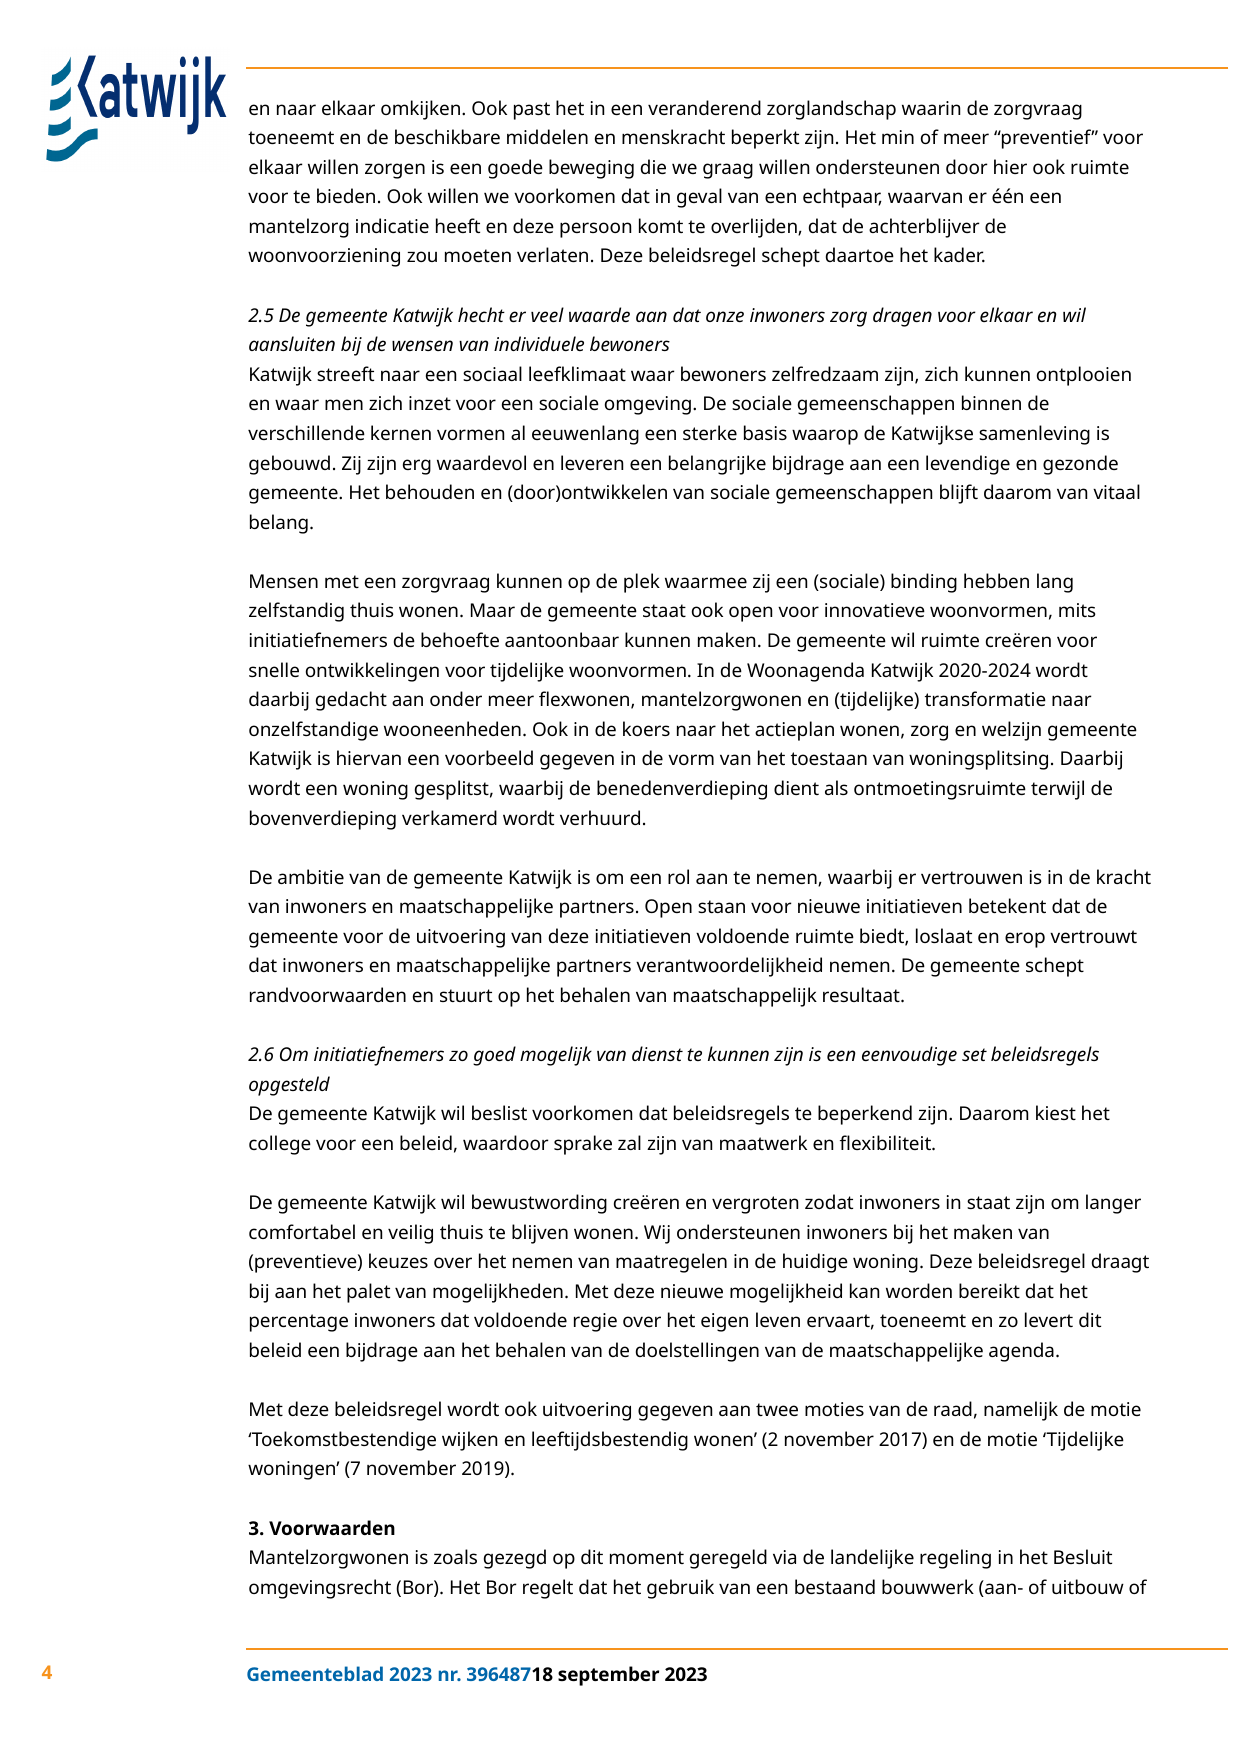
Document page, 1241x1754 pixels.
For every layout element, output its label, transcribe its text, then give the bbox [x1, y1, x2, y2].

text 3. Voorwaarden [248, 1515, 1152, 1541]
text Mantelzorgwonen is zoals gezegd op dit moment geregeld via de landelijke regeling in het Besluit omgevingsrecht (Bor). Het Bor regelt dat het gebruik van een bestaand bouwwerk (aan- of uitbouw of [248, 1544, 1152, 1600]
text 2.5 De gemeente Katwijk hecht er veel waarde aan dat onze inwoners zorg dragen voor elkaar en wil aansluiten bij de wensen van individuele bewoners [248, 302, 1152, 357]
text en naar elkaar omkijken. Ook past het in een veranderend zorglandschap waarin de zorgvraag toeneemt en de beschikbare middelen en menskracht beperkt zijn. Het min of meer “preventief” voor elkaar willen zorgen is een goede beweging die we graag willen ondersteunen door hier ook ruimte voor te bieden. Ook willen we voorkomen dat in geval van een echtpaar, waarvan er één een mantelzorg indicatie heeft en deze persoon komt te overlijden, dat de achterblijver de woonvoorziening zou moeten verlaten. Deze beleidsregel schept daartoe het kader. [248, 95, 1152, 268]
text De ambitie van de gemeente Katwijk is om een rol aan te nemen, waarbij er vertrouwen is in de kracht van inwoners en maatschappelijke partners. Open staan voor nieuwe initiatieven betekent dat de gemeente voor de uitvoering van deze initiatieven voldoende ruimte biedt, loslaat en erop vertrouwt dat inwoners en maatschappelijke partners verantwoordelijkheid nemen. De gemeente schept randvoorwaarden en stuurt op het behalen van maatschappelijk resultaat. [248, 864, 1152, 1008]
text Met deze beleidsregel wordt ook uitvoering gegeven aan twee moties van de raad, namelijk de motie ‘Toekomstbestendige wijken en leeftijdsbestendig wonen’ (2 november 2017) en de motie ‘Tijdelijke woningen’ (7 november 2019). [248, 1396, 1152, 1481]
text Katwijk streeft naar een sociaal leefklimaat waar bewoners zelfredzaam zijn, zich kunnen ontplooien en waar men zich inzet voor een sociale omgeving. De sociale gemeenschappen binnen de verschillende kernen vormen al eeuwenlang een sterke basis waarop de Katwijkse samenleving is gebouwd. Zij zijn erg waardevol en leveren een belangrijke bijdrage aan een levendige en gezonde gemeente. Het behouden en (door)ontwikkelen van sociale gemeenschappen blijft daarom van vitaal belang. [248, 361, 1152, 535]
text De gemeente Katwijk wil beslist voorkomen dat beleidsregels te beperkend zijn. Daarom kiest het college voor een beleid, waardoor sprake zal zijn van maatwerk en flexibiliteit. [248, 1101, 1152, 1156]
text 2.6 Om initiatiefnemers zo goed mogelijk van dienst te kunnen zijn is een eenvoudige set beleidsregels opgesteld [248, 1041, 1152, 1097]
picture [41, 47, 231, 172]
text De gemeente Katwijk wil bewustwording creëren en vergroten zodat inwoners in staat zijn om langer comfortabel en veilig thuis te blijven wonen. Wij ondersteunen inwoners bij het maken van (preventieve) keuzes over het nemen van maatregelen in de huidige woning. Deze beleidsregel draagt bij aan het palet van mogelijkheden. Met deze nieuwe mogelijkheid kan worden bereikt dat het percentage inwoners dat voldoende regie over het eigen leven ervaart, toeneemt en zo levert dit beleid een bijdrage aan het behalen van de doelstellingen van de maatschappelijke agenda. [248, 1189, 1152, 1363]
text Mensen met een zorgvraag kunnen op de plek waarmee zij een (sociale) binding hebben lang zelfstandig thuis wonen. Maar de gemeente staat ook open voor innovatieve woonvormen, mits initiatiefnemers de behoefte aantoonbaar kunnen maken. De gemeente wil ruimte creëren voor snelle ontwikkelingen voor tijdelijke woonvormen. In de Woonagenda Katwijk 2020-2024 wordt daarbij gedacht aan onder meer flexwonen, mantelzorgwonen en (tijdelijke) transformatie naar onzelfstandige wooneenheden. Ook in de koers naar het actieplan wonen, zorg en welzijn gemeente Katwijk is hiervan een voorbeeld gegeven in de vorm van het toestaan van woningsplitsing. Daarbij wordt een woning gesplitst, waarbij de benedenverdieping dient als ontmoetingsruimte terwijl de bovenverdieping verkamerd wordt verhuurd. [248, 568, 1152, 831]
